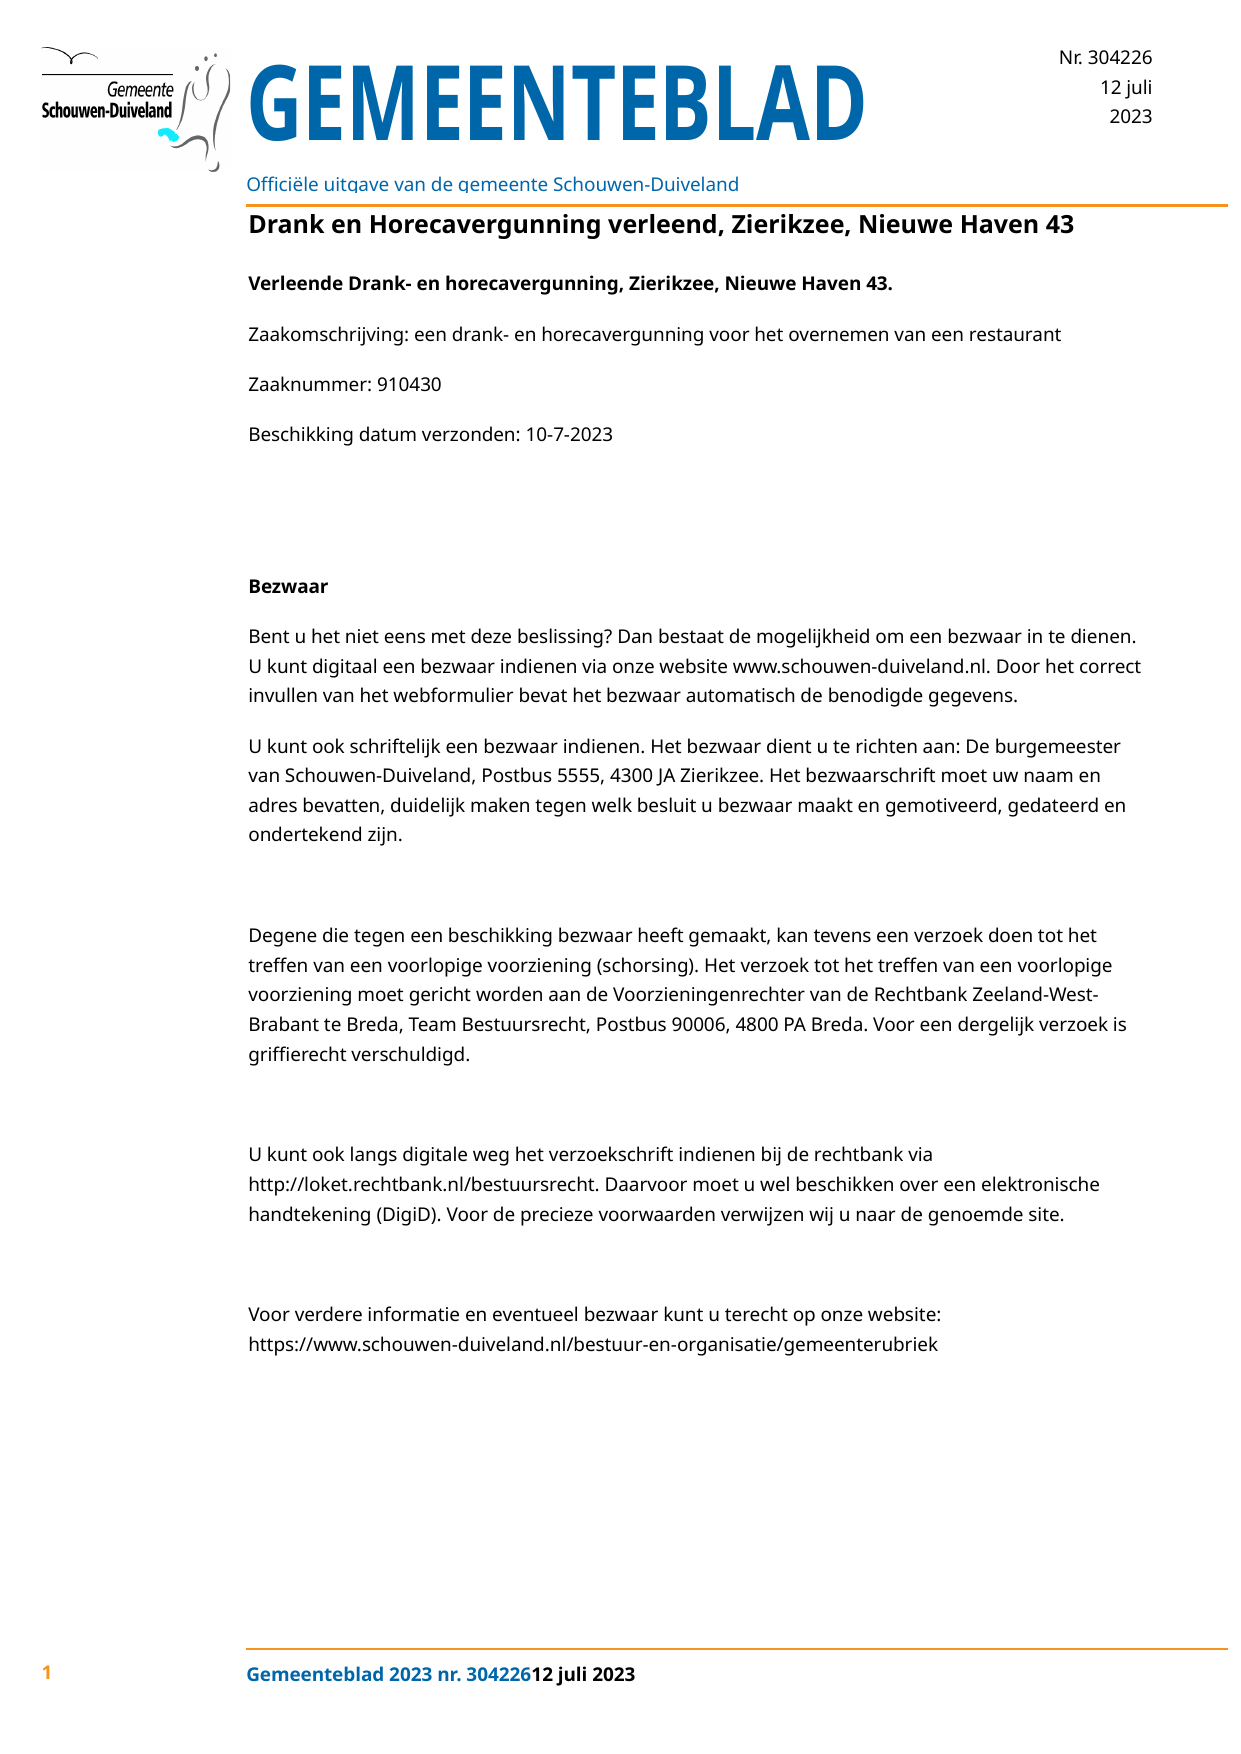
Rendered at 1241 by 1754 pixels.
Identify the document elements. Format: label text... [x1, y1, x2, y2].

text Bezwaar [248, 573, 1152, 598]
text Zaakomschrijving: een drank- en horecavergunning voor het overnemen van een restaurant [248, 321, 1152, 346]
text Beschikking datum verzonden: 10-7-2023 [248, 422, 1152, 447]
text U kunt ook schriftelijk een bezwaar indienen. Het bezwaar dient u te richten aan: De burgemeester van Schouwen-Duiveland, Postbus 5555, 4300 JA Zierikzee. Het bezwaarschrift moet uw naam en adres bevatten, duidelijk maken tegen welk besluit u bezwaar maakt en gemotiveerd, gedateerd en ondertekend zijn. [248, 733, 1152, 847]
text Degene die tegen een beschikking bezwaar heeft gemaakt, kan tevens een verzoek doen tot het treffen van een voorlopige voorziening (schorsing). Het verzoek tot het treffen van een voorlopige voorziening moet gericht worden aan de Voorzieningenrechter van de Rechtbank Zeeland-West-Brabant te Breda, Team Bestuursrecht, Postbus 90006, 4800 PA Breda. Voor een dergelijk verzoek is griffierecht verschuldigd. [248, 922, 1152, 1066]
text Verleende Drank- en horecavergunning, Zierikzee, Nieuwe Haven 43. [248, 270, 1152, 296]
text U kunt ook langs digitale weg het verzoekschrift indienen bij de rechtbank via http://loket.rechtbank.nl/bestuursrecht. Daarvoor moet u wel beschikken over een elektronische handtekening (DigiD). Voor de precieze voorwaarden verwijzen wij u naar de genoemde site. [248, 1142, 1152, 1226]
text Voor verdere informatie en eventueel bezwaar kunt u terecht op onze website: https://www.schouwen-duiveland.nl/bestuur-en-organisatie/gemeenterubriek [248, 1302, 1152, 1357]
text Bent u het niet eens met deze beslissing? Dan bestaat de mogelijkheid om een bezwaar in te dienen. U kunt digitaal een bezwaar indienen via onze website www.schouwen-duiveland.nl. Door het correct invullen van het webformulier bevat het bezwaar automatisch de benodigde gegevens. [248, 623, 1152, 708]
text Zaaknummer: 910430 [248, 371, 1152, 397]
text Drank en Horecavergunning verleend, Zierikzee, Nieuwe Haven 43 [248, 207, 1152, 241]
picture [41, 47, 231, 172]
